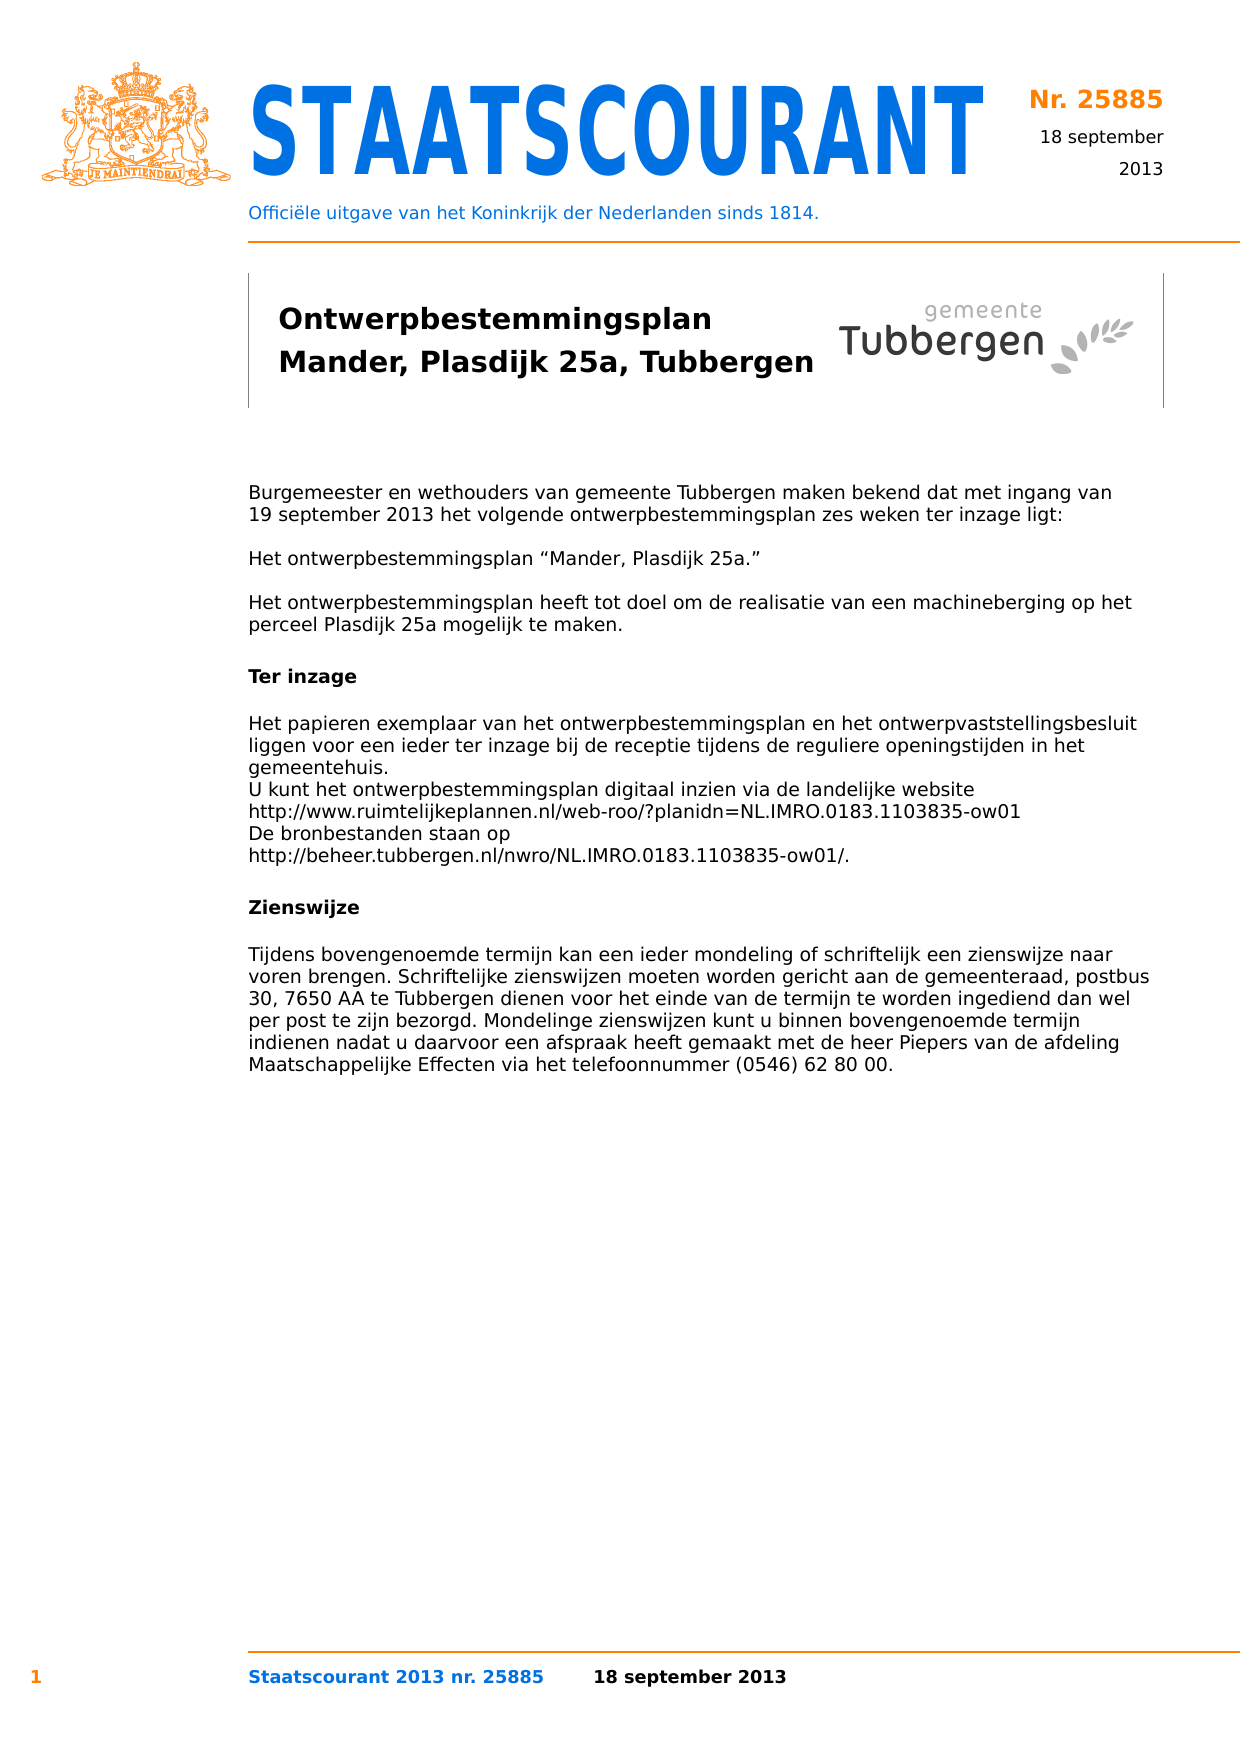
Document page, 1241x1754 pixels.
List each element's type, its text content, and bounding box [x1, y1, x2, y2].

table_header STAATSCOURANT [248, 62, 998, 203]
table_header [25, 62, 248, 241]
subtitle Ontwerpbestemmingsplan Mander, Plasdijk 25a, Tubbergen [249, 273, 1163, 408]
subtitle Zienswijze [248, 897, 1163, 919]
table_header Nr. 25885 [998, 62, 1240, 121]
table_cell 18 september [998, 121, 1240, 153]
picture [41, 62, 231, 186]
text U kunt het ontwerpbestemmingsplan digitaal inzien via de landelijke website http://www.ruimtelijkeplannen.nl/web-roo/?planidn=NL.IMRO.0183.1103835-ow01 [248, 779, 1163, 823]
subtitle Ter inzage [248, 666, 1163, 688]
picture [838, 302, 1134, 374]
table_cell Officiële uitgave van het Koninkrijk der Nederlanden sinds 1814. [248, 203, 1240, 241]
text Het ontwerpbestemmingsplan “Mander, Plasdijk 25a.” [248, 548, 1163, 570]
table_cell 2013 [998, 153, 1240, 203]
text Het ontwerpbestemmingsplan heeft tot doel om de realisatie van een machineberging op het perceel Plasdijk 25a mogelijk te maken. [248, 592, 1163, 636]
text Tijdens bovengenoemde termijn kan een ieder mondeling of schriftelijk een zienswijze naar voren brengen. Schriftelijke zienswijzen moeten worden gericht aan de gemeenteraad, postbus 30, 7650 AA te Tubbergen dienen voor het einde van de termijn te worden ingediend dan wel per post te zijn bezorgd. Mondelinge zienswijzen kunt u binnen bovengenoemde termijn indienen nadat u daarvoor een afspraak heeft gemaakt met de heer Piepers van de afdeling Maatschappelijke Effecten via het telefoonnummer (0546) 62 80 00. [248, 944, 1163, 1076]
text De bronbestanden staan op [248, 823, 1163, 845]
text Het papieren exemplaar van het ontwerpbestemmingsplan en het ontwerpvaststellingsbesluit liggen voor een ieder ter inzage bij de receptie tijdens de reguliere openingstijden in het gemeentehuis. [248, 713, 1163, 779]
text Burgemeester en wethouders van gemeente Tubbergen maken bekend dat met ingang van 19 september 2013 het volgende ontwerpbestemmingsplan zes weken ter inzage ligt: [248, 482, 1163, 526]
text http://beheer.tubbergen.nl/nwro/NL.IMRO.0183.1103835-ow01/. [248, 845, 1163, 867]
